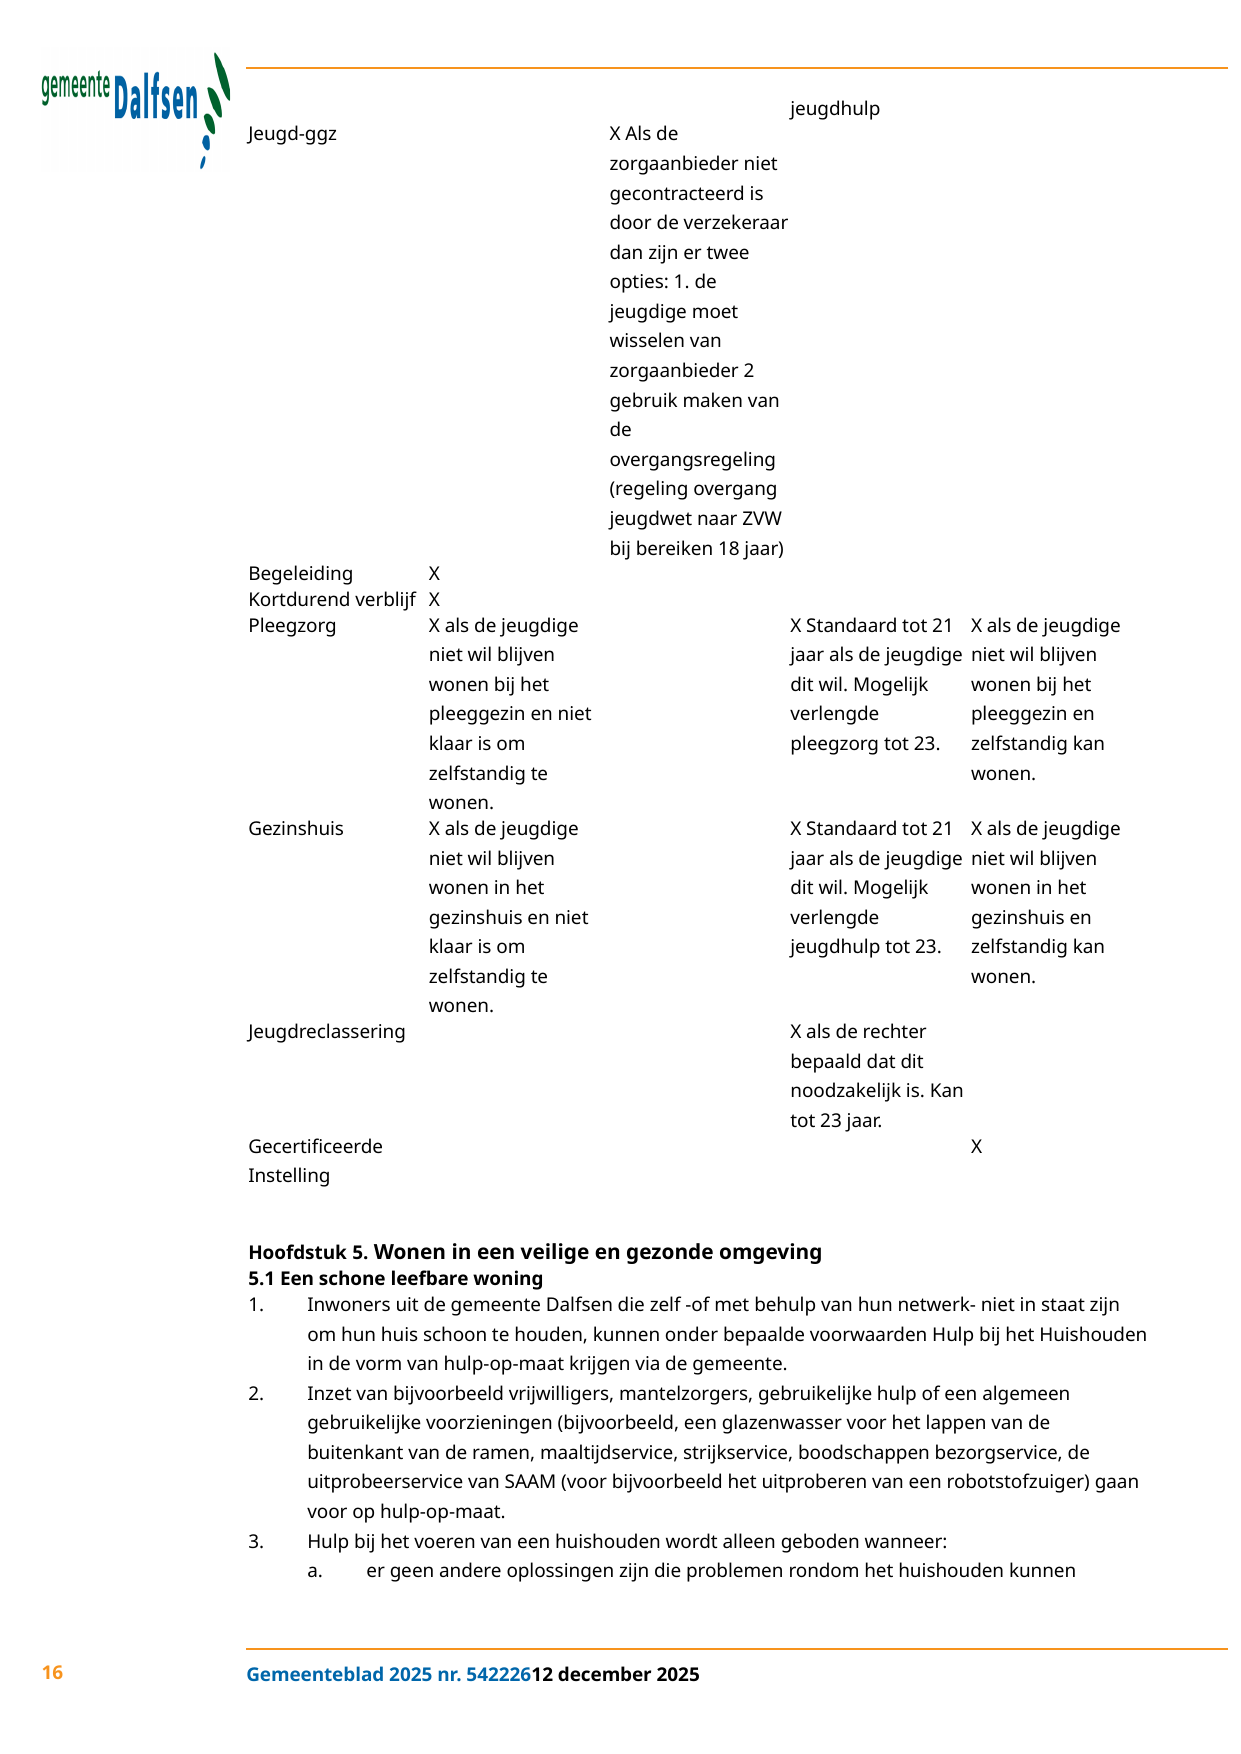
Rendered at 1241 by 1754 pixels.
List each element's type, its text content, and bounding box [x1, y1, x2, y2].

table_cell [609, 586, 790, 612]
text Hoofdstuk 5. Wonen in een veilige en gezonde omgeving [248, 1237, 1152, 1265]
table_cell X [429, 560, 609, 586]
table_header [971, 95, 1152, 121]
table_cell [609, 612, 790, 815]
table_cell [609, 815, 790, 1018]
table_cell [429, 1018, 609, 1133]
table_cell [790, 121, 971, 560]
table_header [248, 95, 429, 121]
table_cell Gecertificeerde Instelling [248, 1133, 429, 1188]
table_header [429, 95, 609, 121]
table_cell [790, 560, 971, 586]
table_cell X als de jeugdige niet wil blijven wonen bij het pleeggezin en zelfstandig kan wonen. [971, 612, 1152, 815]
picture [41, 47, 231, 172]
table_cell Kortdurend verblijf [248, 586, 429, 612]
table_cell [971, 121, 1152, 560]
table_cell X [971, 1133, 1152, 1188]
table_cell Begeleiding [248, 560, 429, 586]
table_cell X Als de zorgaanbieder niet gecontracteerd is door de verzekeraar dan zijn er twee opties: 1. de jeugdige moet wisselen van zorgaanbieder 2 gebruik maken van de overgangsregeling (regeling overgang jeugdwet naar ZVW bij bereiken 18 jaar) [609, 121, 790, 560]
table_cell [609, 560, 790, 586]
table_cell [609, 1133, 790, 1188]
list Inwoners uit de gemeente Dalfsen die zelf -of met behulp van hun netwerk- niet in staat zijn om hun huis schoon te houden, kunnen onder bepaalde voorwaarden Hulp bij het Huishouden in de vorm van hulp-op-maat krijgen via de gemeente. [248, 1291, 1152, 1376]
table_cell Pleegzorg [248, 612, 429, 815]
table_cell X Standaard tot 21 jaar als de jeugdige dit wil. Mogelijk verlengde pleegzorg tot 23. [790, 612, 971, 815]
table_cell X [429, 586, 609, 612]
table_cell [971, 586, 1152, 612]
list er geen andere oplossingen zijn die problemen rondom het huishouden kunnen [307, 1557, 1152, 1583]
table_cell [790, 1133, 971, 1188]
list Inzet van bijvoorbeeld vrijwilligers, mantelzorgers, gebruikelijke hulp of een algemeen gebruikelijke voorzieningen (bijvoorbeeld, een glazenwasser voor het lappen van de buitenkant van de ramen, maaltijdservice, strijkservice, boodschappen bezorgservice, de uitprobeerservice van SAAM (voor bijvoorbeeld het uitproberen van een robotstofzuiger) gaan voor op hulp-op-maat. [248, 1380, 1152, 1524]
table_cell X als de jeugdige niet wil blijven wonen bij het pleeggezin en niet klaar is om zelfstandig te wonen. [429, 612, 609, 815]
table_cell Gezinshuis [248, 815, 429, 1018]
text 5.1 Een schone leefbare woning [248, 1265, 1152, 1291]
list Hulp bij het voeren van een huishouden wordt alleen geboden wanneer: [248, 1528, 1152, 1553]
table_cell X als de jeugdige niet wil blijven wonen in het gezinshuis en niet klaar is om zelfstandig te wonen. [429, 815, 609, 1018]
table_cell X als de rechter bepaald dat dit noodzakelijk is. Kan tot 23 jaar. [790, 1018, 971, 1133]
table_cell X als de jeugdige niet wil blijven wonen in het gezinshuis en zelfstandig kan wonen. [971, 815, 1152, 1018]
table_cell [429, 121, 609, 560]
table_header jeugdhulp [790, 95, 971, 121]
table_cell [971, 1018, 1152, 1133]
table_cell Jeugd-ggz [248, 121, 429, 560]
table_cell [609, 1018, 790, 1133]
table_header [609, 95, 790, 121]
table_cell [429, 1133, 609, 1188]
table_cell [971, 560, 1152, 586]
table_cell X Standaard tot 21 jaar als de jeugdige dit wil. Mogelijk verlengde jeugdhulp tot 23. [790, 815, 971, 1018]
table_cell Jeugdreclassering [248, 1018, 429, 1133]
table_cell [790, 586, 971, 612]
